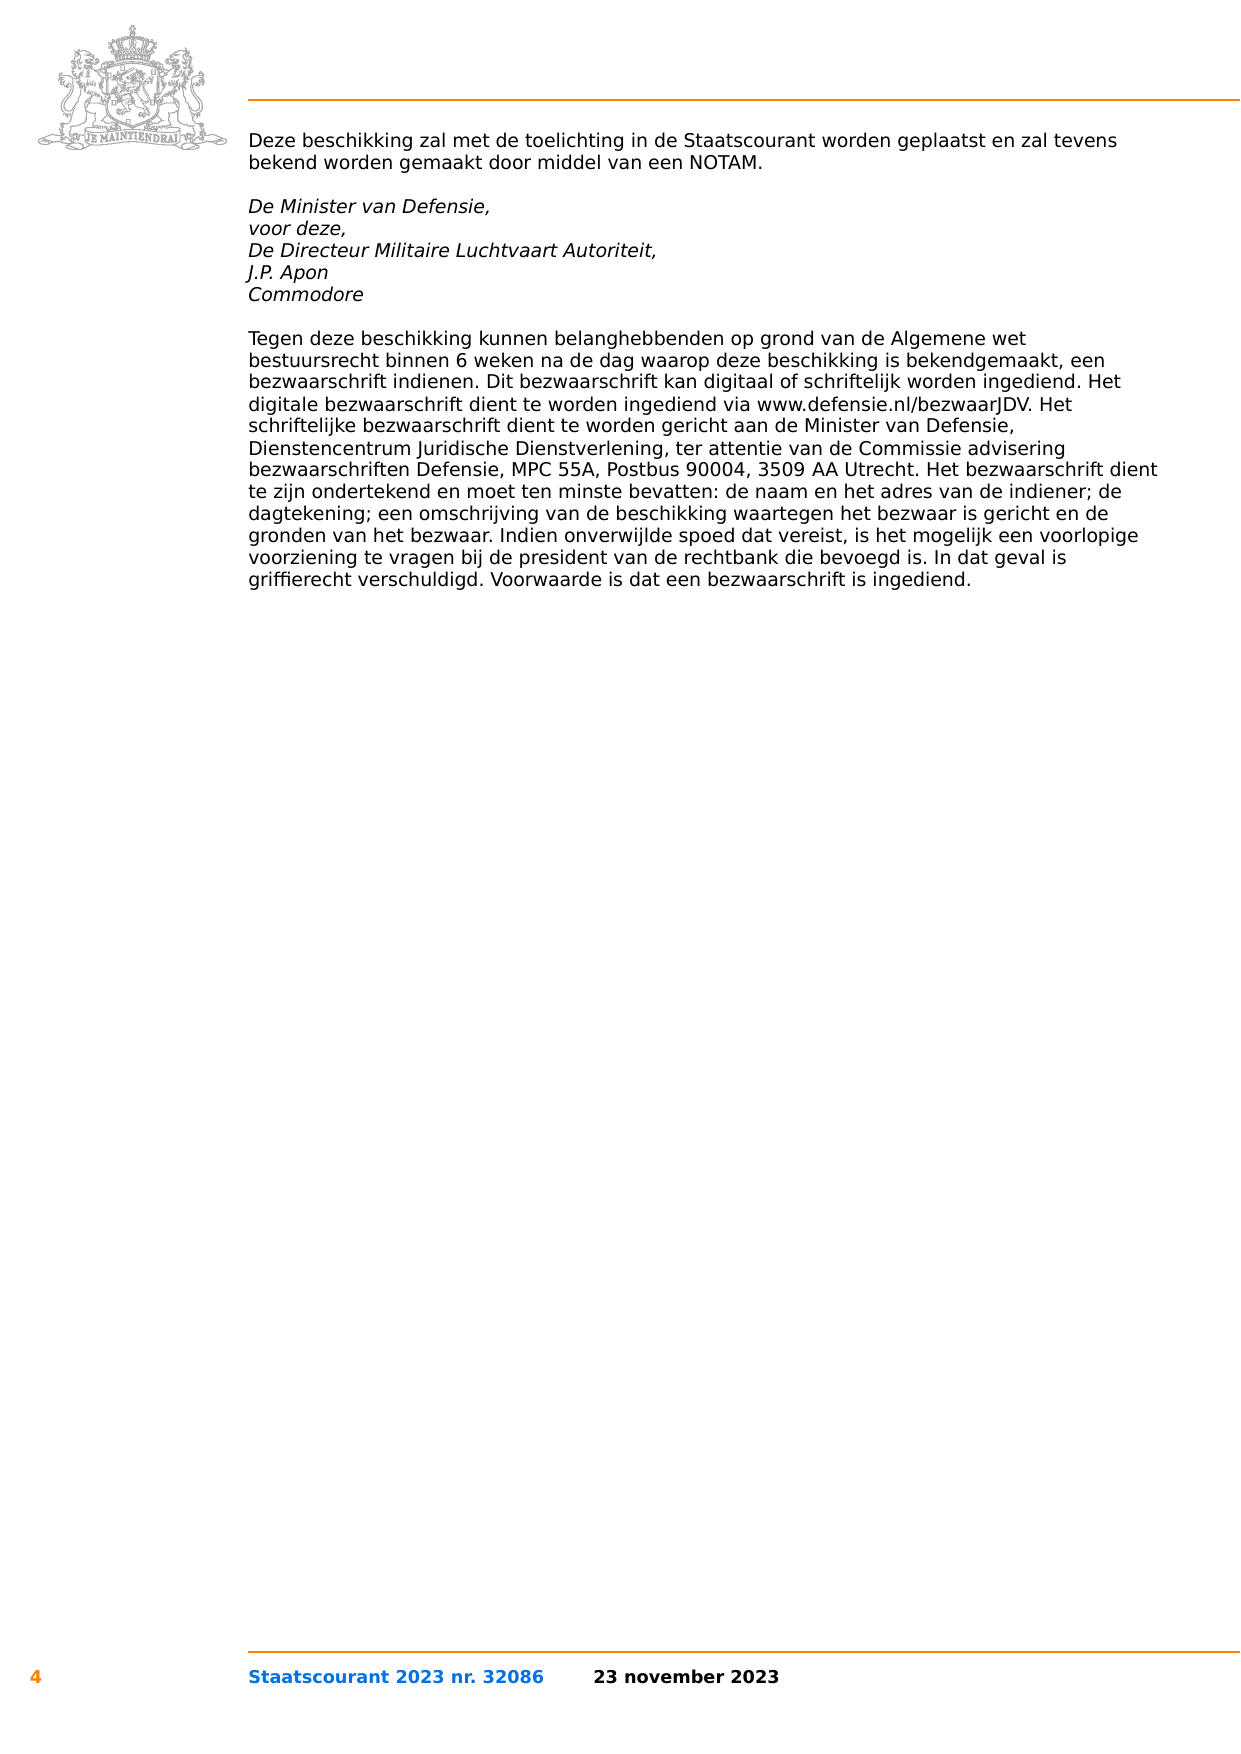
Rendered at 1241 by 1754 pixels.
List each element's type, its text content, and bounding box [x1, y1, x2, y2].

text Deze beschikking zal met de toelichting in de Staatscourant worden geplaatst en zal tevens bekend worden gemaakt door middel van een NOTAM. [248, 130, 1163, 174]
picture [38, 25, 227, 150]
text De Minister van Defensie, voor deze, De Directeur Militaire Luchtvaart Autoriteit, J.P. Apon Commodore [248, 196, 1163, 306]
text Tegen deze beschikking kunnen belanghebbenden op grond van de Algemene wet bestuursrecht binnen 6 weken na de dag waarop deze beschikking is bekendgemaakt, een bezwaarschrift indienen. Dit bezwaarschrift kan digitaal of schriftelijk worden ingediend. Het digitale bezwaarschrift dient te worden ingediend via www.defensie.nl/bezwaarJDV. Het schriftelijke bezwaarschrift dient te worden gericht aan de Minister van Defensie, Dienstencentrum Juridische Dienstverlening, ter attentie van de Commissie advisering bezwaarschriften Defensie, MPC 55A, Postbus 90004, 3509 AA Utrecht. Het bezwaarschrift dient te zijn ondertekend en moet ten minste bevatten: de naam en het adres van de indiener; de dagtekening; een omschrijving van de beschikking waartegen het bezwaar is gericht en de gronden van het bezwaar. Indien onverwijlde spoed dat vereist, is het mogelijk een voorlopige voorziening te vragen bij de president van de rechtbank die bevoegd is. In dat geval is griffierecht verschuldigd. Voorwaarde is dat een bezwaarschrift is ingediend. [248, 327, 1163, 591]
